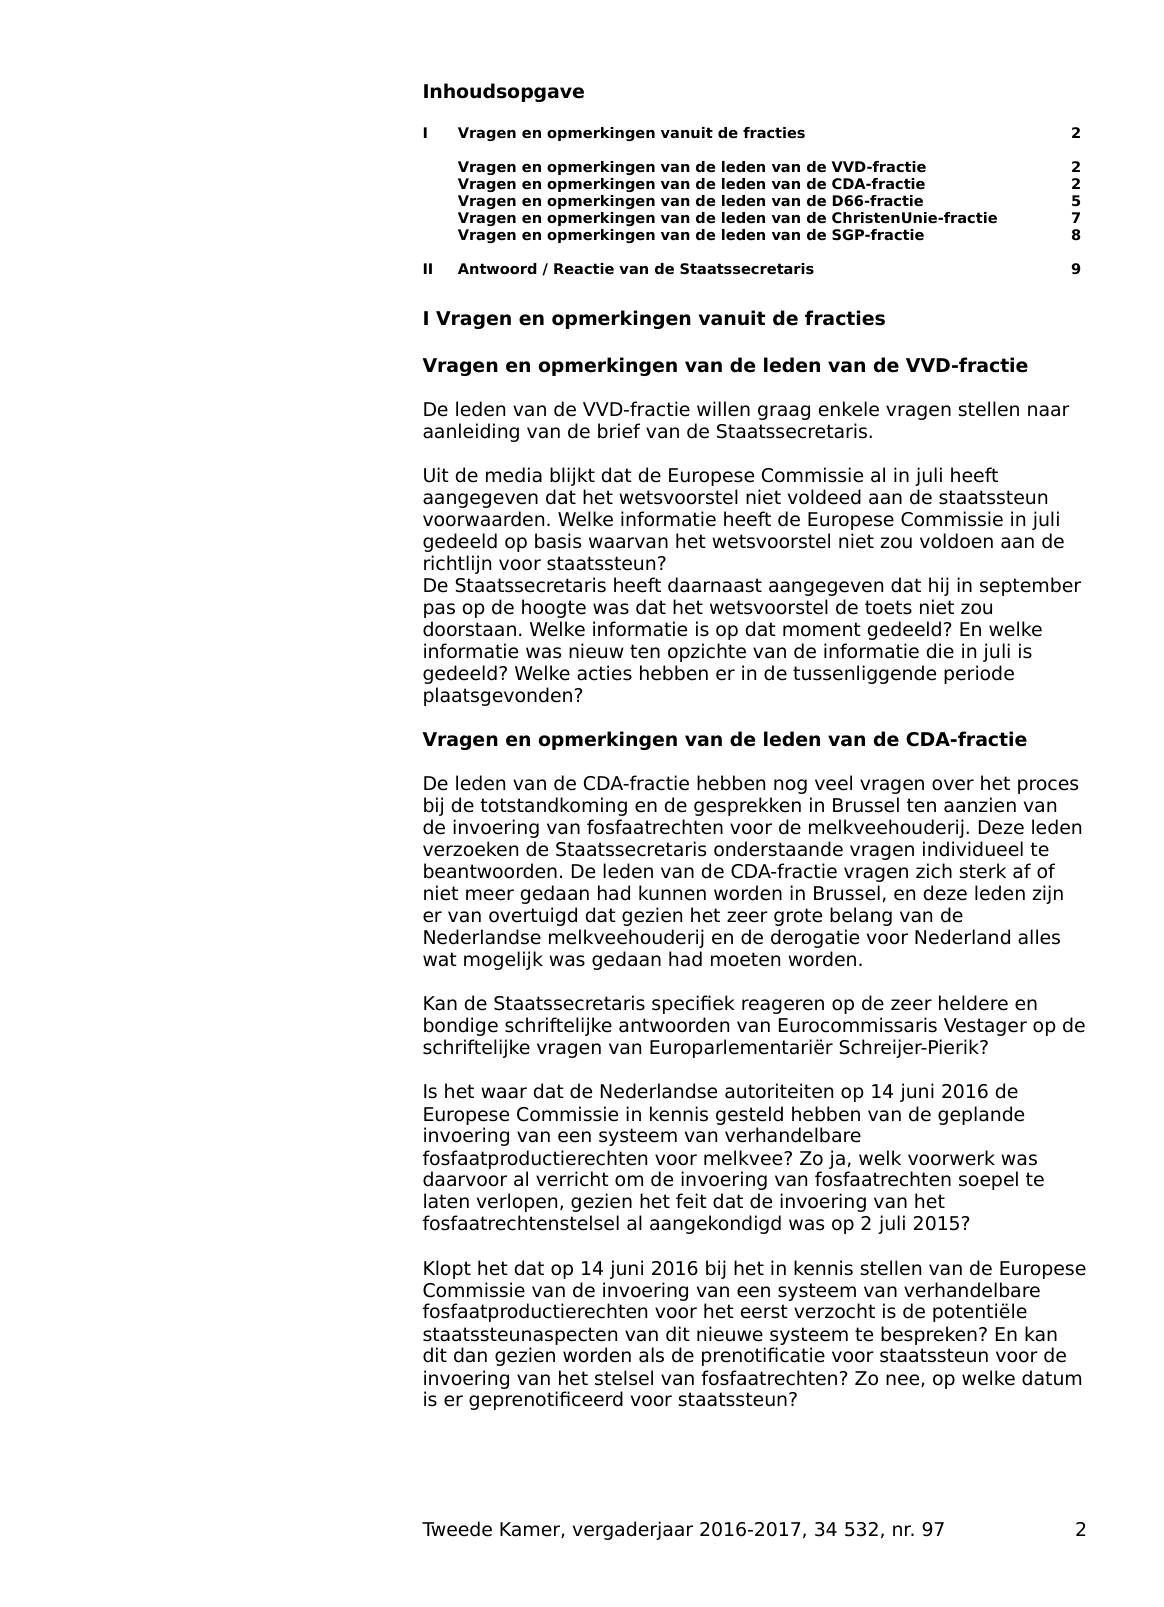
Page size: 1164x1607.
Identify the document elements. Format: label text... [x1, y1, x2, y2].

table_cell Vragen en opmerkingen van de leden van de SGP-fractie [452, 227, 1013, 244]
table_cell 9 [1013, 261, 1087, 278]
table_cell [422, 210, 452, 227]
table_cell 7 [1013, 210, 1087, 227]
table_cell 8 [1013, 227, 1087, 244]
table_cell [452, 244, 1013, 261]
table_cell [422, 193, 452, 210]
text Uit de media blijkt dat de Europese Commissie al in juli heeft aangegeven dat het wetsvoorstel niet voldeed aan de staatssteun voorwaarden. Welke informatie heeft de Europese Commissie in juli gedeeld op basis waarvan het wetsvoorstel niet zou voldoen aan de richtlijn voor staatssteun? [422, 465, 1087, 575]
table_cell 5 [1013, 193, 1087, 210]
subtitle Inhoudsopgave [422, 81, 1087, 103]
subtitle Vragen en opmerkingen van de leden van de VVD-fractie [422, 355, 1087, 377]
table_cell 2 [1013, 159, 1087, 176]
subtitle Vragen en opmerkingen van de leden van de CDA-fractie [422, 729, 1087, 751]
table_header Vragen en opmerkingen vanuit de fracties [452, 125, 1013, 142]
table_cell [422, 227, 452, 244]
table_cell Vragen en opmerkingen van de leden van de VVD-fractie [452, 159, 1013, 176]
subtitle I Vragen en opmerkingen vanuit de fracties [422, 308, 1087, 330]
text Kan de Staatssecretaris specifiek reageren op de zeer heldere en bondige schriftelijke antwoorden van Eurocommissaris Vestager op de schriftelijke vragen van Europarlementariër Schreijer-Pierik? [422, 993, 1087, 1059]
text De leden van de VVD-fractie willen graag enkele vragen stellen naar aanleiding van de brief van de Staatssecretaris. [422, 399, 1087, 443]
table_cell Antwoord / Reactie van de Staatssecretaris [452, 261, 1013, 278]
table_cell [1013, 244, 1087, 261]
text Klopt het dat op 14 juni 2016 bij het in kennis stellen van de Europese Commissie van de invoering van een systeem van verhandelbare fosfaatproductierechten voor het eerst verzocht is de potentiële staatssteunaspecten van dit nieuwe systeem te bespreken? En kan dit dan gezien worden als de prenotificatie voor staatssteun voor de invoering van het stelsel van fosfaatrechten? Zo nee, op welke datum is er geprenotificeerd voor staatssteun? [422, 1257, 1087, 1411]
table_cell Vragen en opmerkingen van de leden van de ChristenUnie-fractie [452, 210, 1013, 227]
table_cell [422, 142, 452, 159]
table_cell Vragen en opmerkingen van de leden van de D66-fractie [452, 193, 1013, 210]
table_cell Vragen en opmerkingen van de leden van de CDA-fractie [452, 176, 1013, 193]
table_cell [1013, 142, 1087, 159]
text Is het waar dat de Nederlandse autoriteiten op 14 juni 2016 de Europese Commissie in kennis gesteld hebben van de geplande invoering van een systeem van verhandelbare fosfaatproductierechten voor melkvee? Zo ja, welk voorwerk was daarvoor al verricht om de invoering van fosfaatrechten soepel te laten verlopen, gezien het feit dat de invoering van het fosfaatrechtenstelsel al aangekondigd was op 2 juli 2015? [422, 1081, 1087, 1235]
table_cell 2 [1013, 176, 1087, 193]
text De leden van de CDA-fractie hebben nog veel vragen over het proces bij de totstandkoming en de gesprekken in Brussel ten aanzien van de invoering van fosfaatrechten voor de melkveehouderij. Deze leden verzoeken de Staatssecretaris onderstaande vragen individueel te beantwoorden. De leden van de CDA-fractie vragen zich sterk af of niet meer gedaan had kunnen worden in Brussel, en deze leden zijn er van overtuigd dat gezien het zeer grote belang van de Nederlandse melkveehouderij en de derogatie voor Nederland alles wat mogelijk was gedaan had moeten worden. [422, 773, 1087, 971]
table_header 2 [1013, 125, 1087, 142]
table_cell [422, 244, 452, 261]
table_header I [422, 125, 452, 142]
table_cell [422, 176, 452, 193]
table_cell [422, 159, 452, 176]
table_cell [452, 142, 1013, 159]
table_cell II [422, 261, 452, 278]
text De Staatssecretaris heeft daarnaast aangegeven dat hij in september pas op de hoogte was dat het wetsvoorstel de toets niet zou doorstaan. Welke informatie is op dat moment gedeeld? En welke informatie was nieuw ten opzichte van de informatie die in juli is gedeeld? Welke acties hebben er in de tussenliggende periode plaatsgevonden? [422, 575, 1087, 707]
